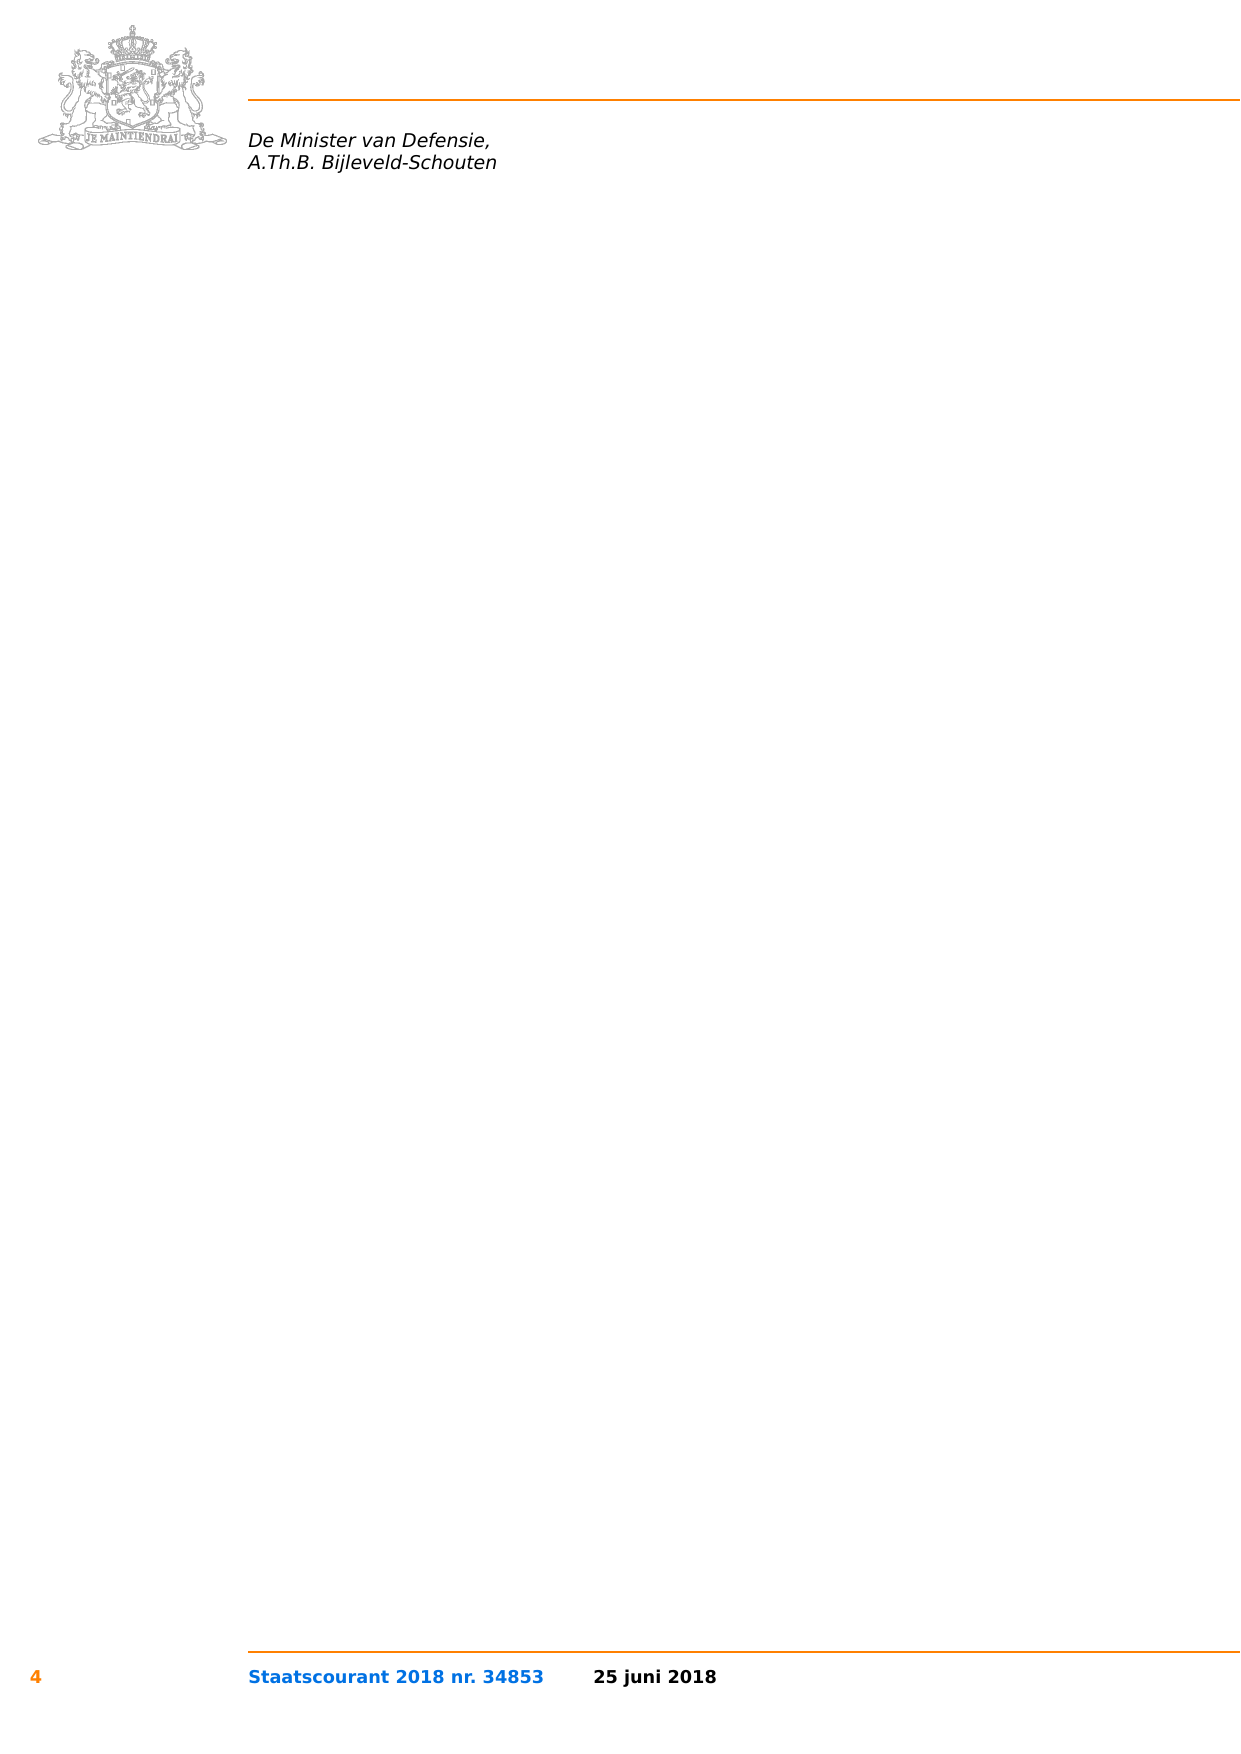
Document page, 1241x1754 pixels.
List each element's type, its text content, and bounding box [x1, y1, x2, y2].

text De Minister van Defensie, A.Th.B. Bijleveld-Schouten [248, 130, 1163, 174]
picture [38, 25, 227, 150]
